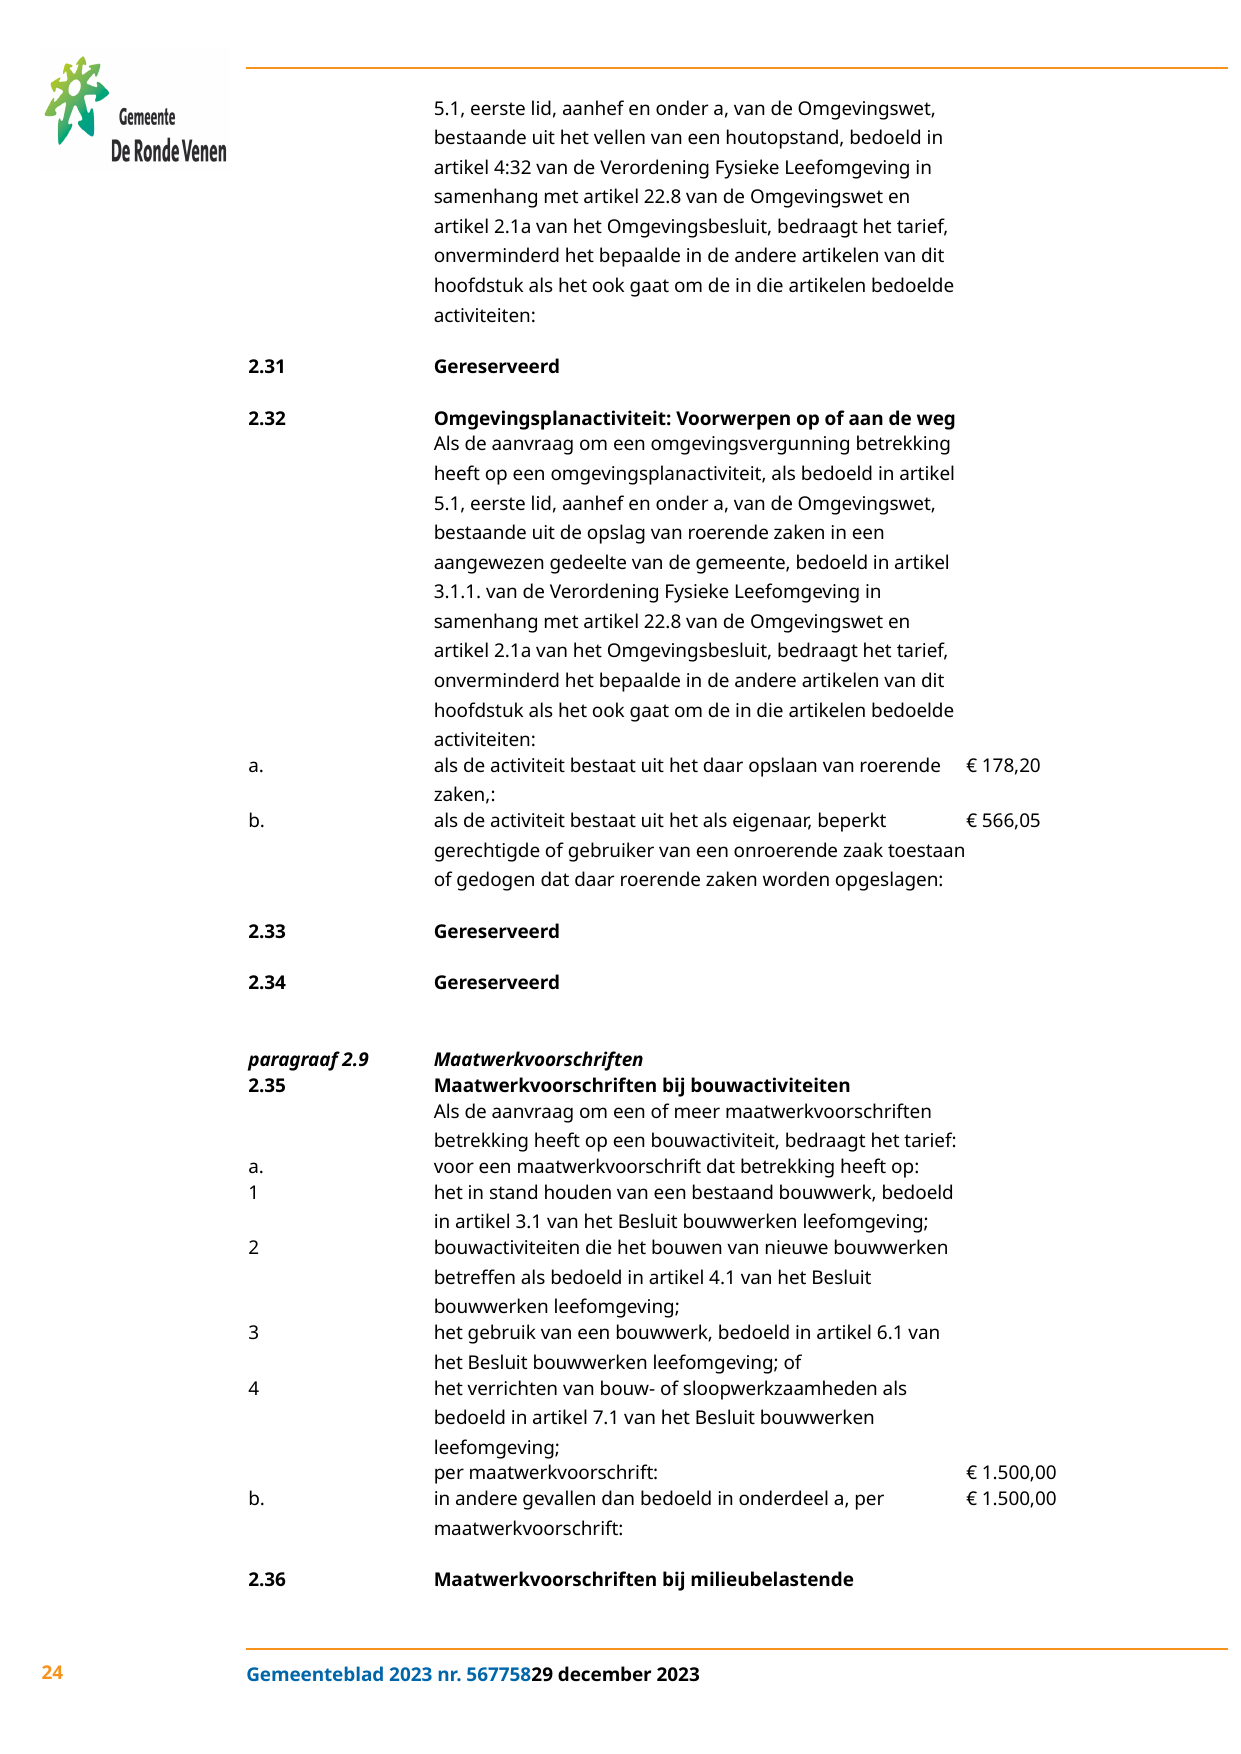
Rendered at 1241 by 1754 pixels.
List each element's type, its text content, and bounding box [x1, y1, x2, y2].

table_cell het verrichten van bouw- of sloopwerkzaamheden als bedoeld in artikel 7.1 van het Besluit bouwwerken leefomgeving; [434, 1375, 966, 1459]
table_cell 2.34 [248, 970, 433, 995]
table_cell [966, 1375, 1152, 1459]
table_cell het gebruik van een bouwwerk, bedoeld in artikel 6.1 van het Besluit bouwwerken leefomgeving; of [434, 1319, 966, 1375]
table_cell [434, 328, 966, 353]
table_cell 4 [248, 1375, 433, 1459]
table_cell Omgevingsplanactiviteit: Voorwerpen op of aan de weg [434, 405, 966, 431]
table_cell paragraaf 2.9 [248, 1047, 433, 1072]
table_cell Maatwerkvoorschriften [434, 1047, 966, 1072]
table_cell [966, 328, 1152, 353]
table_cell Gereserveerd [434, 970, 966, 995]
table_cell [434, 944, 966, 969]
table_cell [248, 1021, 433, 1047]
table_cell 2.32 [248, 405, 433, 431]
table_cell Gereserveerd [434, 918, 966, 944]
table_cell [966, 1541, 1152, 1566]
table_cell [966, 405, 1152, 431]
table_cell [434, 1541, 966, 1566]
table_cell [966, 353, 1152, 379]
table_cell 2.31 [248, 353, 433, 379]
table_cell [248, 1460, 433, 1485]
table_cell in andere gevallen dan bedoeld in onderdeel a, per maatwerkvoorschrift: [434, 1485, 966, 1541]
table_cell [248, 1541, 433, 1566]
table_cell 1 [248, 1179, 433, 1234]
table_cell Maatwerkvoorschriften bij milieubelastende [434, 1566, 966, 1592]
table_cell [434, 995, 966, 1021]
table_cell per maatwerkvoorschrift: [434, 1460, 966, 1485]
table_cell als de activiteit bestaat uit het als eigenaar, beperkt gerechtigde of gebruiker van een onroerende zaak toestaan of gedogen dat daar roerende zaken worden opgeslagen: [434, 808, 966, 892]
table_cell [248, 995, 433, 1021]
table_cell [248, 328, 433, 353]
table_cell het in stand houden van een bestaand bouwwerk, bedoeld in artikel 3.1 van het Besluit bouwwerken leefomgeving; [434, 1179, 966, 1234]
table_cell [966, 1098, 1152, 1153]
table_cell [966, 1047, 1152, 1072]
table_cell [966, 95, 1152, 328]
table_cell [434, 379, 966, 405]
table_cell [966, 1179, 1152, 1234]
table_cell b. [248, 808, 433, 892]
table_cell [966, 379, 1152, 405]
table_cell [966, 995, 1152, 1021]
table_cell 2.33 [248, 918, 433, 944]
table_cell 2.35 [248, 1073, 433, 1098]
table_cell € 1.500,00 [966, 1485, 1152, 1541]
table_cell als de activiteit bestaat uit het daar opslaan van roerende zaken,: [434, 752, 966, 807]
table_cell Als de aanvraag om een of meer maatwerkvoorschriften betrekking heeft op een bouwactiviteit, bedraagt het tarief: [434, 1098, 966, 1153]
table_cell bouwactiviteiten die het bouwen van nieuwe bouwwerken betreffen als bedoeld in artikel 4.1 van het Besluit bouwwerken leefomgeving; [434, 1235, 966, 1319]
table_cell 2.36 [248, 1566, 433, 1592]
table_cell a. [248, 752, 433, 807]
table_cell voor een maatwerkvoorschrift dat betrekking heeft op: [434, 1154, 966, 1179]
table_cell [966, 944, 1152, 969]
table_cell Als de aanvraag om een omgevingsvergunning betrekking heeft op een omgevingsplanactiviteit, als bedoeld in artikel 5.1, eerste lid, aanhef en onder a, van de Omgevingswet, bestaande uit de opslag van roerende zaken in een aangewezen gedeelte van de gemeente, bedoeld in artikel 3.1.1. van de Verordening Fysieke Leefomgeving in samenhang met artikel 22.8 van de Omgevingswet en artikel 2.1a van het Omgevingsbesluit, bedraagt het tarief, onverminderd het bepaalde in de andere artikelen van dit hoofdstuk als het ook gaat om de in die artikelen bedoelde activiteiten: [434, 431, 966, 752]
table_cell [248, 892, 433, 918]
table_cell [966, 918, 1152, 944]
table_cell [434, 1021, 966, 1047]
table_cell € 1.500,00 [966, 1460, 1152, 1485]
table_cell € 178,20 [966, 752, 1152, 807]
table_cell [966, 1073, 1152, 1098]
picture [41, 47, 231, 172]
table_cell € 566,05 [966, 808, 1152, 892]
table_cell a. [248, 1154, 433, 1179]
table_cell [966, 970, 1152, 995]
table_cell b. [248, 1485, 433, 1541]
table_cell [248, 944, 433, 969]
table_cell [966, 431, 1152, 752]
table_cell Gereserveerd [434, 353, 966, 379]
table_cell 3 [248, 1319, 433, 1375]
table_cell [434, 892, 966, 918]
table_cell [966, 1154, 1152, 1179]
table_cell [966, 1319, 1152, 1375]
table_cell [248, 379, 433, 405]
table_cell [966, 892, 1152, 918]
table_cell [248, 95, 433, 328]
table_cell [966, 1021, 1152, 1047]
table_cell [248, 1098, 433, 1153]
table_cell [966, 1235, 1152, 1319]
table_cell 2 [248, 1235, 433, 1319]
table_cell 5.1, eerste lid, aanhef en onder a, van de Omgevingswet, bestaande uit het vellen van een houtopstand, bedoeld in artikel 4:32 van de Verordening Fysieke Leefomgeving in samenhang met artikel 22.8 van de Omgevingswet en artikel 2.1a van het Omgevingsbesluit, bedraagt het tarief, onverminderd het bepaalde in de andere artikelen van dit hoofdstuk als het ook gaat om de in die artikelen bedoelde activiteiten: [434, 95, 966, 328]
table_cell [966, 1566, 1152, 1592]
table_cell Maatwerkvoorschriften bij bouwactiviteiten [434, 1073, 966, 1098]
table_cell [248, 431, 433, 752]
